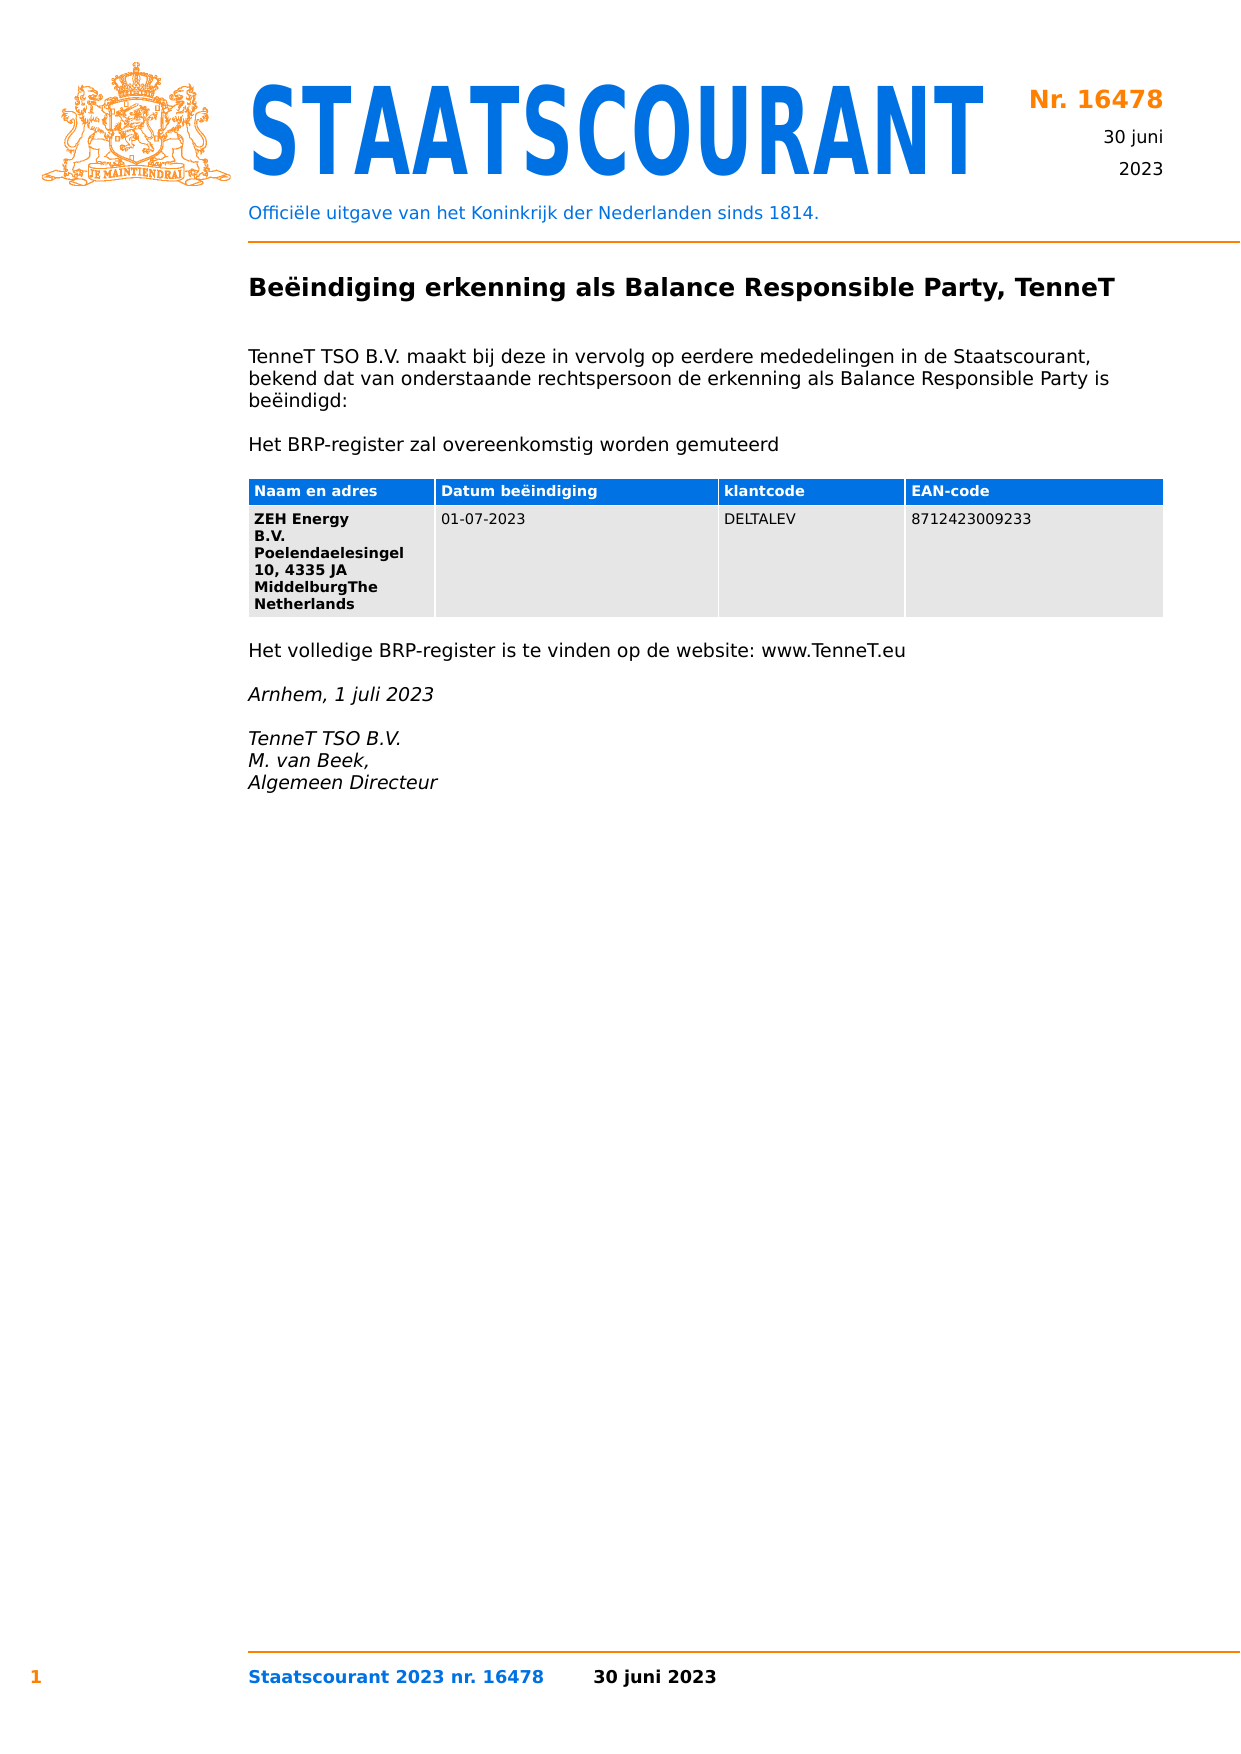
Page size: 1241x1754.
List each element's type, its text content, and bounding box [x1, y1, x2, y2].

table_header EAN-code [906, 479, 1163, 505]
table_header Naam en adres [249, 479, 434, 505]
table_header klantcode [719, 479, 904, 505]
table_header [25, 62, 248, 241]
text Het BRP-register zal overeenkomstig worden gemuteerd [248, 434, 1163, 456]
table_cell 2023 [998, 153, 1240, 203]
text Het volledige BRP-register is te vinden op de website: www.TenneT.eu [248, 640, 1163, 662]
table_cell 01-07-2023 [436, 506, 718, 617]
text TenneT TSO B.V. maakt bij deze in vervolg op eerdere mededelingen in de Staatscourant, bekend dat van onderstaande rechtspersoon de erkenning als Balance Responsible Party is beëindigd: [248, 346, 1163, 412]
text Arnhem, 1 juli 2023 [248, 684, 1163, 706]
table_header Nr. 16478 [998, 62, 1240, 121]
table_cell DELTALEV [719, 506, 904, 617]
table_cell ZEH Energy B.V. Poelendaelesingel 10, 4335 JA MiddelburgThe Netherlands [249, 506, 434, 617]
table_header Datum beëindiging [436, 479, 718, 505]
table_header STAATSCOURANT [248, 62, 998, 203]
table_cell 30 juni [998, 121, 1240, 153]
picture [41, 62, 231, 186]
table_cell 8712423009233 [906, 506, 1163, 617]
text TenneT TSO B.V. M. van Beek, Algemeen Directeur [248, 728, 1163, 794]
subtitle Beëindiging erkenning als Balance Responsible Party, TenneT [248, 273, 1163, 302]
table_cell Officiële uitgave van het Koninkrijk der Nederlanden sinds 1814. [248, 203, 1240, 241]
